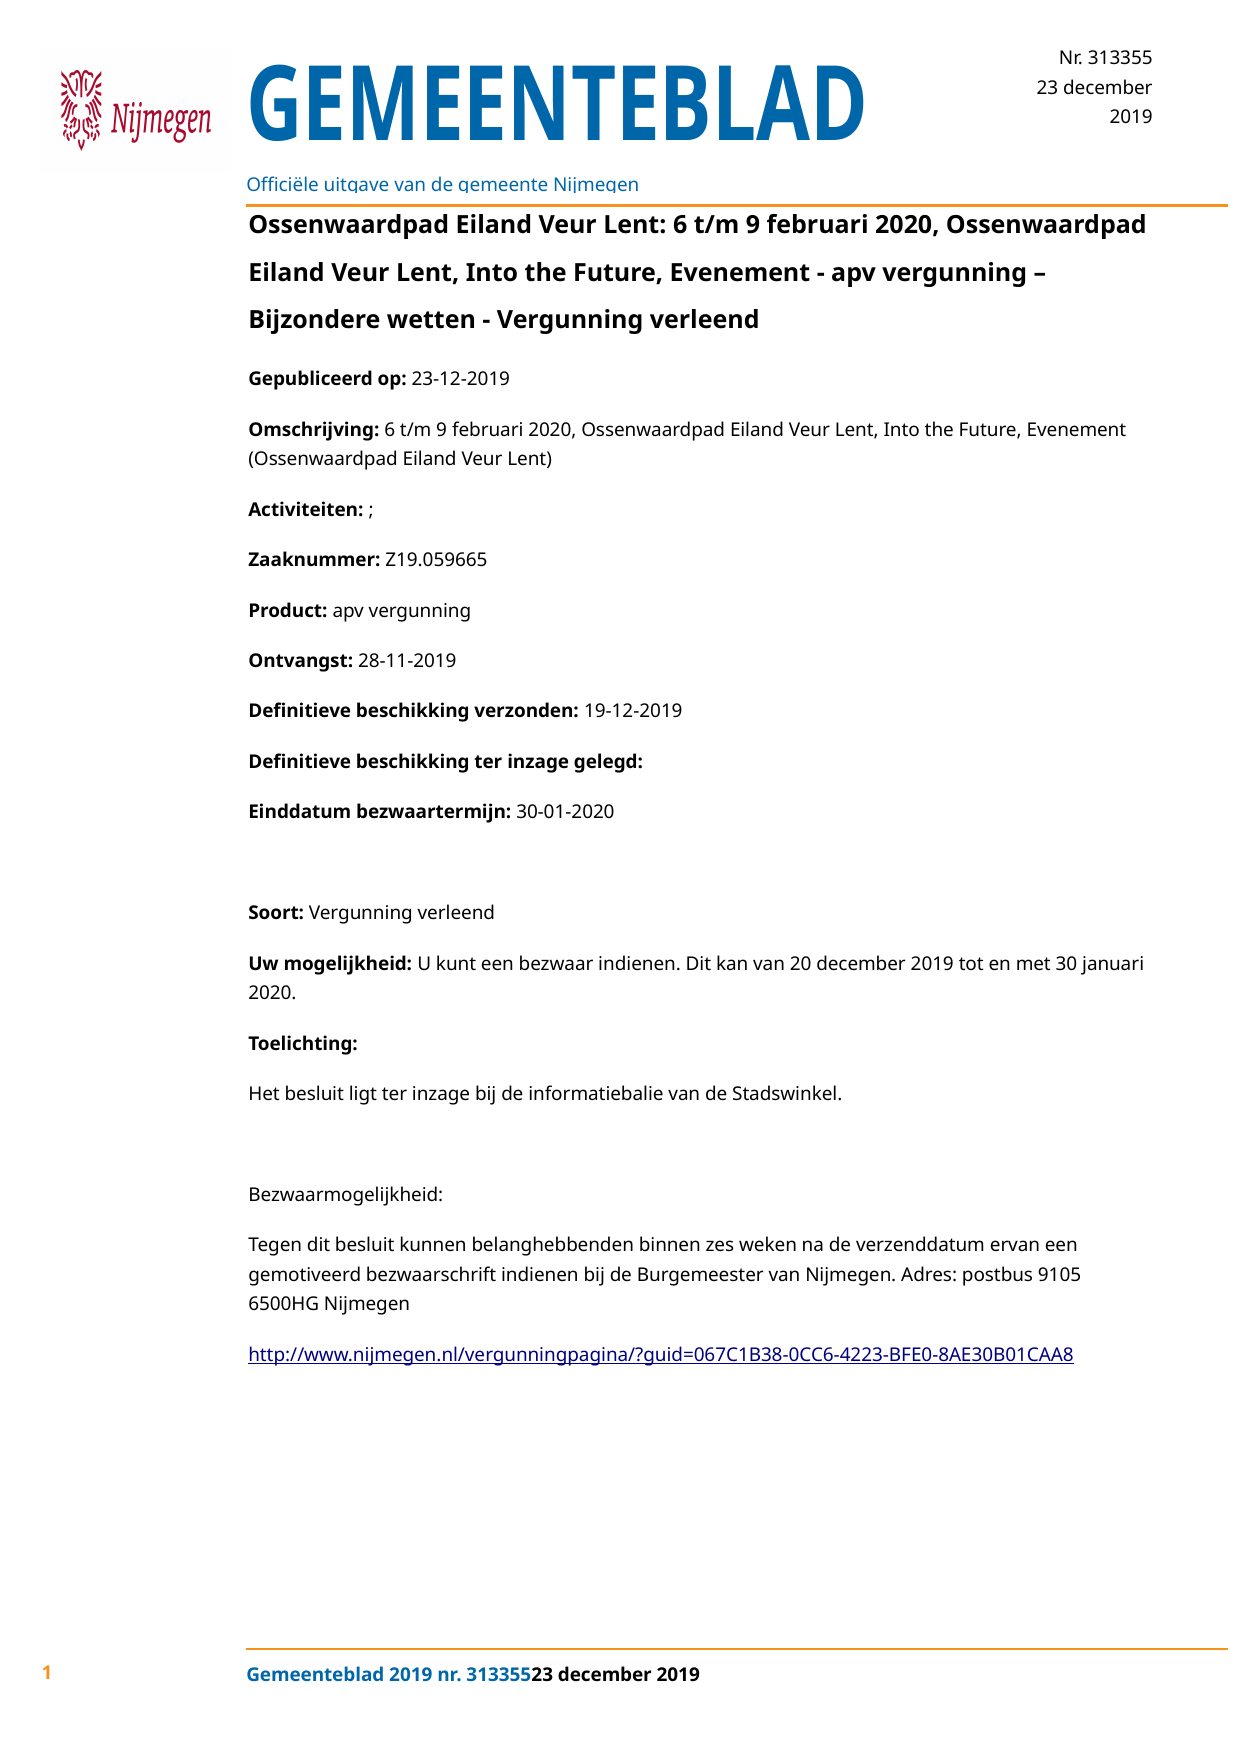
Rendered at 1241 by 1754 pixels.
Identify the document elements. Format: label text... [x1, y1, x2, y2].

text http://www.nijmegen.nl/vergunningpagina/?guid=067C1B38-0CC6-4223-BFE0-8AE30B01CAA8 [248, 1341, 1152, 1367]
text Ossenwaardpad Eiland Veur Lent: 6 t/m 9 februari 2020, Ossenwaardpad Eiland Veur Lent, Into the Future, Evenement - apv vergunning – Bijzondere wetten - Vergunning verleend [248, 207, 1152, 336]
text Ontvangst: 28-11-2019 [248, 647, 1152, 673]
text Definitieve beschikking verzonden: 19-12-2019 [248, 698, 1152, 723]
text Product: apv vergunning [248, 597, 1152, 622]
text Einddatum bezwaartermijn: 30-01-2020 [248, 798, 1152, 824]
text Omschrijving: 6 t/m 9 februari 2020, Ossenwaardpad Eiland Veur Lent, Into the Future, Evenement (Ossenwaardpad Eiland Veur Lent) [248, 416, 1152, 471]
text Gepubliceerd op: 23-12-2019 [248, 366, 1152, 391]
text Zaaknummer: Z19.059665 [248, 546, 1152, 572]
picture [41, 47, 231, 172]
text Activiteiten: ; [248, 496, 1152, 522]
text Tegen dit besluit kunnen belanghebbenden binnen zes weken na de verzenddatum ervan een gemotiveerd bezwaarschrift indienen bij de Burgemeester van Nijmegen. Adres: postbus 9105 6500HG Nijmegen [248, 1231, 1152, 1316]
text Bezwaarmogelijkheid: [248, 1181, 1152, 1207]
text Definitieve beschikking ter inzage gelegd: [248, 748, 1152, 774]
text Toelichting: [248, 1030, 1152, 1055]
text Uw mogelijkheid: U kunt een bezwaar indienen. Dit kan van 20 december 2019 tot en met 30 januari 2020. [248, 950, 1152, 1005]
text Soort: Vergunning verleend [248, 899, 1152, 925]
text Het besluit ligt ter inzage bij de informatiebalie van de Stadswinkel. [248, 1080, 1152, 1106]
